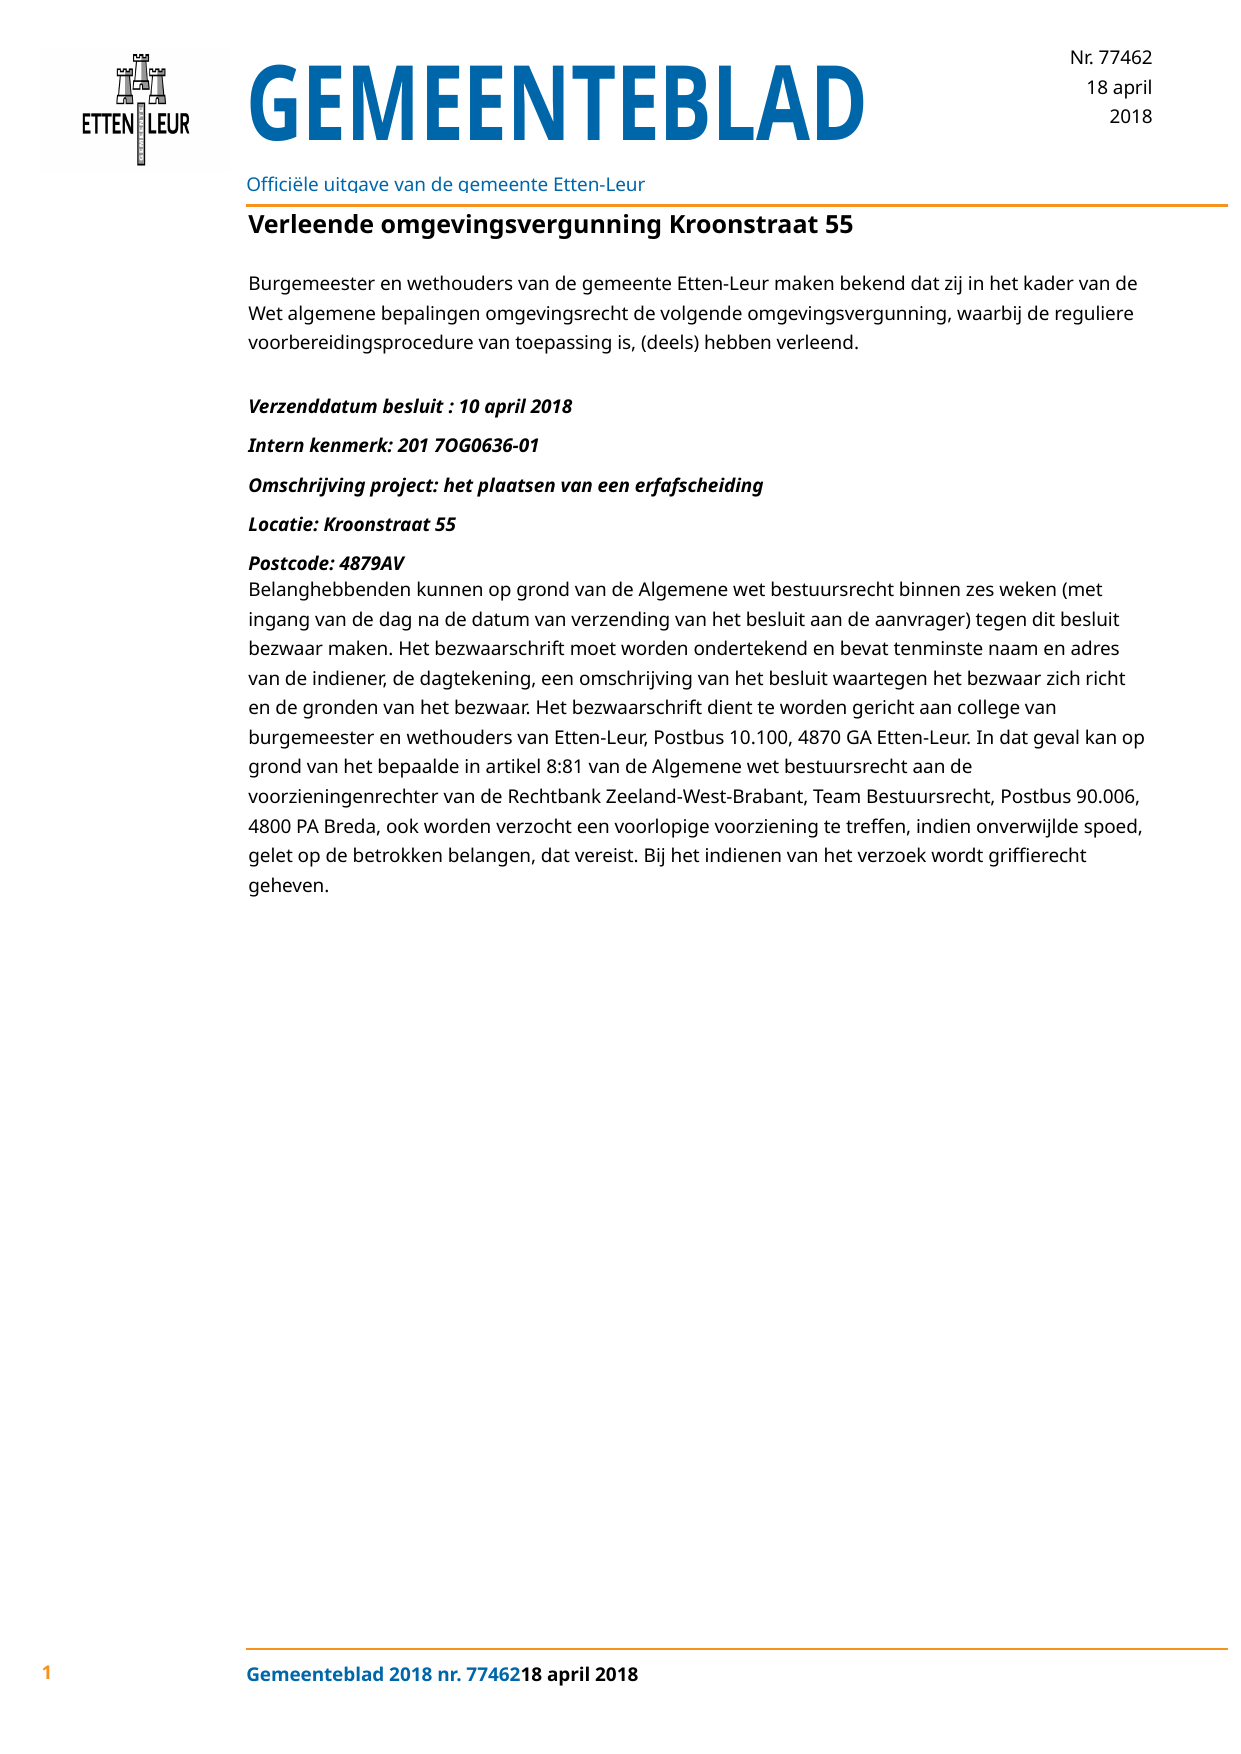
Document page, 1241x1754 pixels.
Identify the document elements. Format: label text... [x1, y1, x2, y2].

picture [41, 47, 231, 172]
text Postcode: 4879AV [248, 551, 1152, 576]
text Locatie: Kroonstraat 55 [248, 511, 1152, 537]
text Omschrijving project: het plaatsen van een erfafscheiding [248, 472, 1152, 498]
text Verleende omgevingsvergunning Kroonstraat 55 [248, 207, 1152, 241]
text Verzenddatum besluit : 10 april 2018 [248, 393, 1152, 419]
text Belanghebbenden kunnen op grond van de Algemene wet bestuursrecht binnen zes weken (met ingang van de dag na de datum van verzending van het besluit aan de aanvrager) tegen dit besluit bezwaar maken. Het bezwaarschrift moet worden ondertekend en bevat tenminste naam en adres van de indiener, de dagtekening, een omschrijving van het besluit waartegen het bezwaar zich richt en de gronden van het bezwaar. Het bezwaarschrift dient te worden gericht aan college van burgemeester en wethouders van Etten-Leur, Postbus 10.100, 4870 GA Etten-Leur. In dat geval kan op grond van het bepaalde in artikel 8:81 van de Algemene wet bestuursrecht aan de voorzieningenrechter van de Rechtbank Zeeland-West-Brabant, Team Bestuursrecht, Postbus 90.006, 4800 PA Breda, ook worden verzocht een voorlopige voorziening te treffen, indien onverwijlde spoed, gelet op de betrokken belangen, dat vereist. Bij het indienen van het verzoek wordt griffierecht geheven. [248, 576, 1152, 898]
text Intern kenmerk: 201 7OG0636-01 [248, 433, 1152, 458]
text Burgemeester en wethouders van de gemeente Etten-Leur maken bekend dat zij in het kader van de Wet algemene bepalingen omgevingsrecht de volgende omgevingsvergunning, waarbij de reguliere voorbereidingsprocedure van toepassing is, (deels) hebben verleend. [248, 270, 1152, 355]
